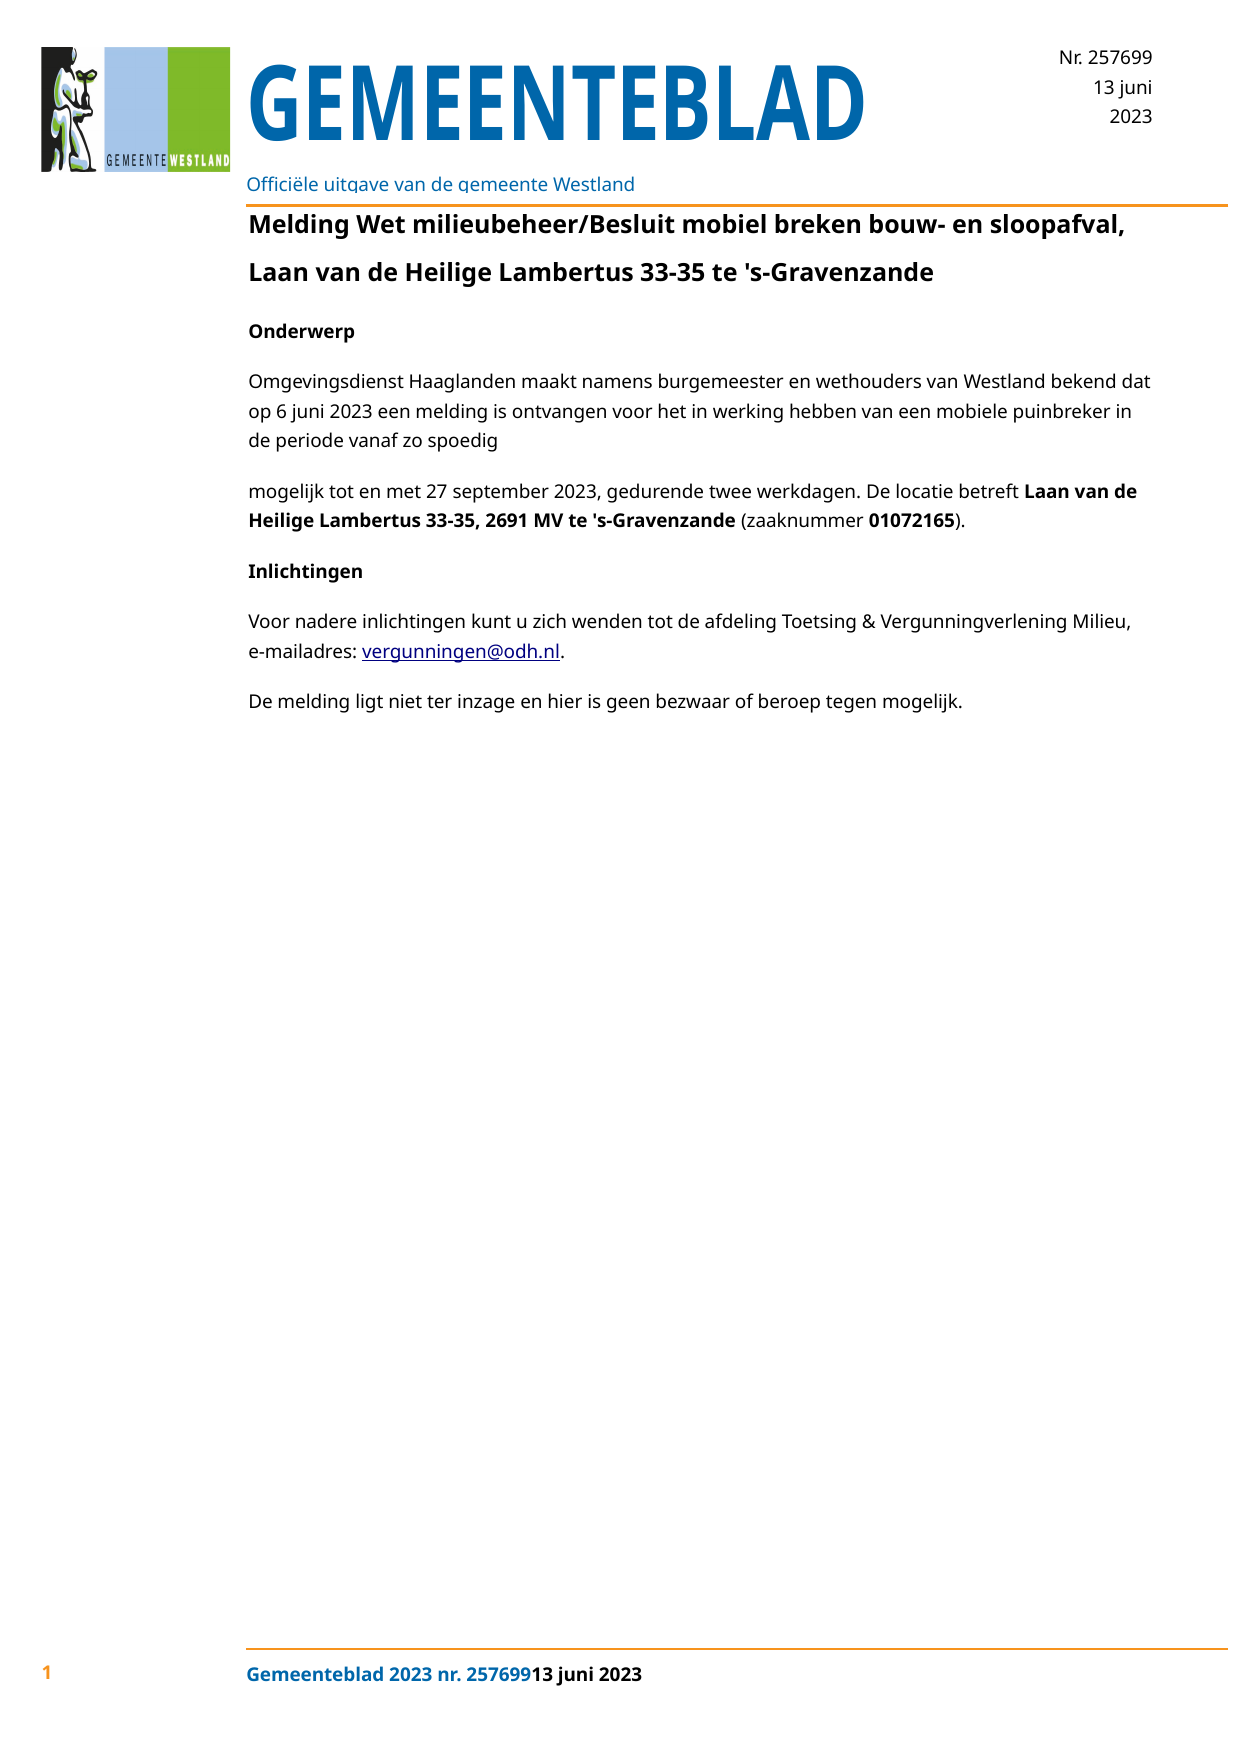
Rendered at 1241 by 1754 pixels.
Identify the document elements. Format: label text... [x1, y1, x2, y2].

text mogelijk tot en met 27 september 2023, gedurende twee werkdagen. De locatie betreft Laan van de Heilige Lambertus 33-35, 2691 MV te 's-Gravenzande (zaaknummer 01072165). [248, 478, 1152, 533]
text Voor nadere inlichtingen kunt u zich wenden tot de afdeling Toetsing & Vergunningverlening Milieu, e-mailadres: vergunningen@odh.nl. [248, 608, 1152, 664]
text De melding ligt niet ter inzage en hier is geen bezwaar of beroep tegen mogelijk. [248, 688, 1152, 714]
text Melding Wet milieubeheer/Besluit mobiel breken bouw- en sloopafval, Laan van de Heilige Lambertus 33-35 te 's-Gravenzande [248, 207, 1152, 288]
text Onderwerp [248, 318, 1152, 344]
text Inlichtingen [248, 558, 1152, 584]
picture [41, 47, 231, 172]
text Omgevingsdienst Haaglanden maakt namens burgemeester en wethouders van Westland bekend dat op 6 juni 2023 een melding is ontvangen voor het in werking hebben van een mobiele puinbreker in de periode vanaf zo spoedig [248, 368, 1152, 453]
